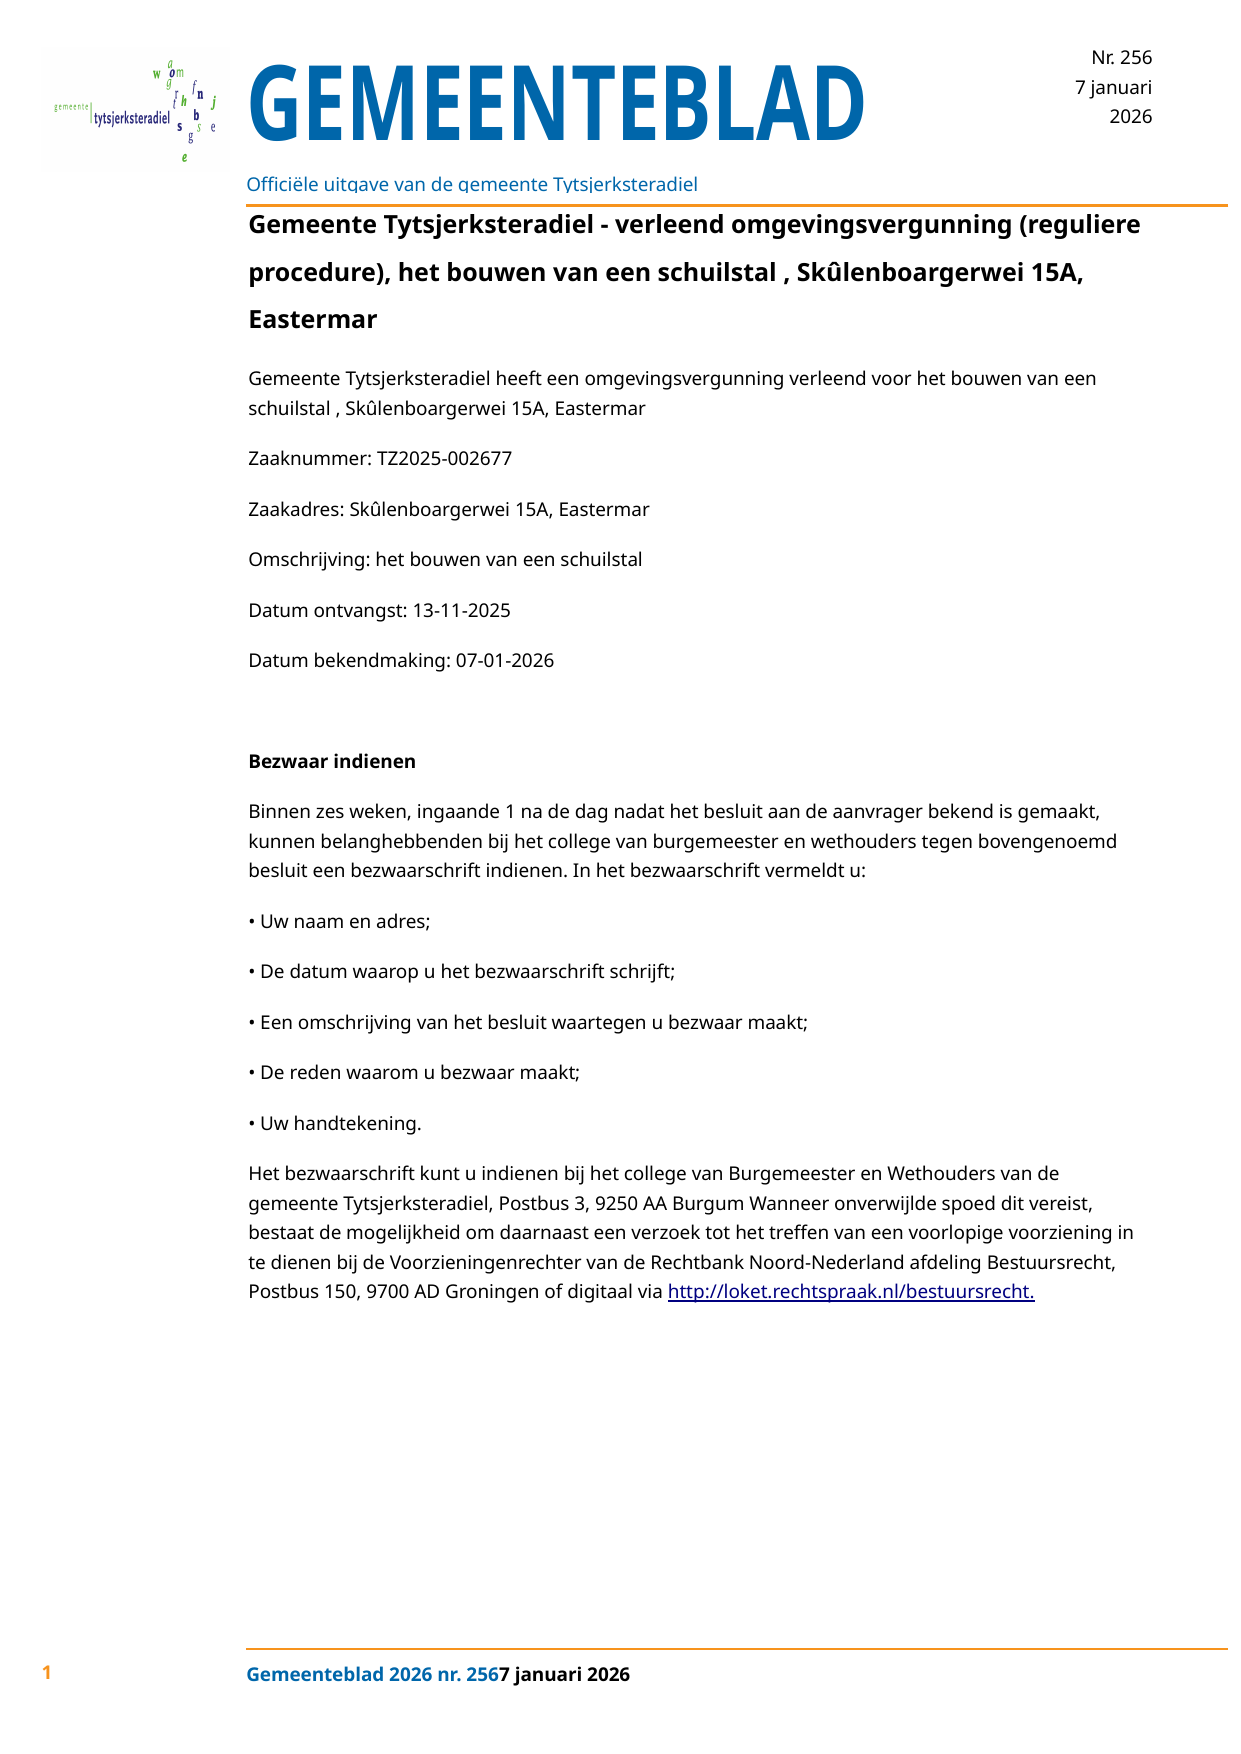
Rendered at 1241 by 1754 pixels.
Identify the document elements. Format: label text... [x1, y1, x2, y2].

text • De reden waarom u bezwaar maakt; [248, 1059, 1152, 1085]
text Gemeente Tytsjerksteradiel heeft een omgevingsvergunning verleend voor het bouwen van een schuilstal , Skûlenboargerwei 15A, Eastermar [248, 366, 1152, 421]
text • De datum waarop u het bezwaarschrift schrijft; [248, 958, 1152, 984]
text Datum ontvangst: 13-11-2025 [248, 597, 1152, 622]
text Zaaknummer: TZ2025-002677 [248, 446, 1152, 471]
text Het bezwaarschrift kunt u indienen bij het college van Burgemeester en Wethouders van de gemeente Tytsjerksteradiel, Postbus 3, 9250 AA Burgum Wanneer onverwijlde spoed dit vereist, bestaat de mogelijkheid om daarnaast een verzoek tot het treffen van een voorlopige voorziening in te dienen bij de Voorzieningenrechter van de Rechtbank Noord-Nederland afdeling Bestuursrecht, Postbus 150, 9700 AD Groningen of digitaal via http://loket.rechtspraak.nl/bestuursrecht. [248, 1160, 1152, 1304]
text Gemeente Tytsjerksteradiel - verleend omgevingsvergunning (reguliere procedure), het bouwen van een schuilstal , Skûlenboargerwei 15A, Eastermar [248, 207, 1152, 336]
text Binnen zes weken, ingaande 1 na de dag nadat het besluit aan de aanvrager bekend is gemaakt, kunnen belanghebbenden bij het college van burgemeester en wethouders tegen bovengenoemd besluit een bezwaarschrift indienen. In het bezwaarschrift vermeldt u: [248, 798, 1152, 883]
text Datum bekendmaking: 07-01-2026 [248, 647, 1152, 673]
text • Uw handtekening. [248, 1110, 1152, 1135]
text • Uw naam en adres; [248, 908, 1152, 934]
text • Een omschrijving van het besluit waartegen u bezwaar maakt; [248, 1009, 1152, 1034]
text Omschrijving: het bouwen van een schuilstal [248, 546, 1152, 572]
text Bezwaar indienen [248, 748, 1152, 774]
picture [41, 47, 231, 172]
text Zaakadres: Skûlenboargerwei 15A, Eastermar [248, 496, 1152, 522]
